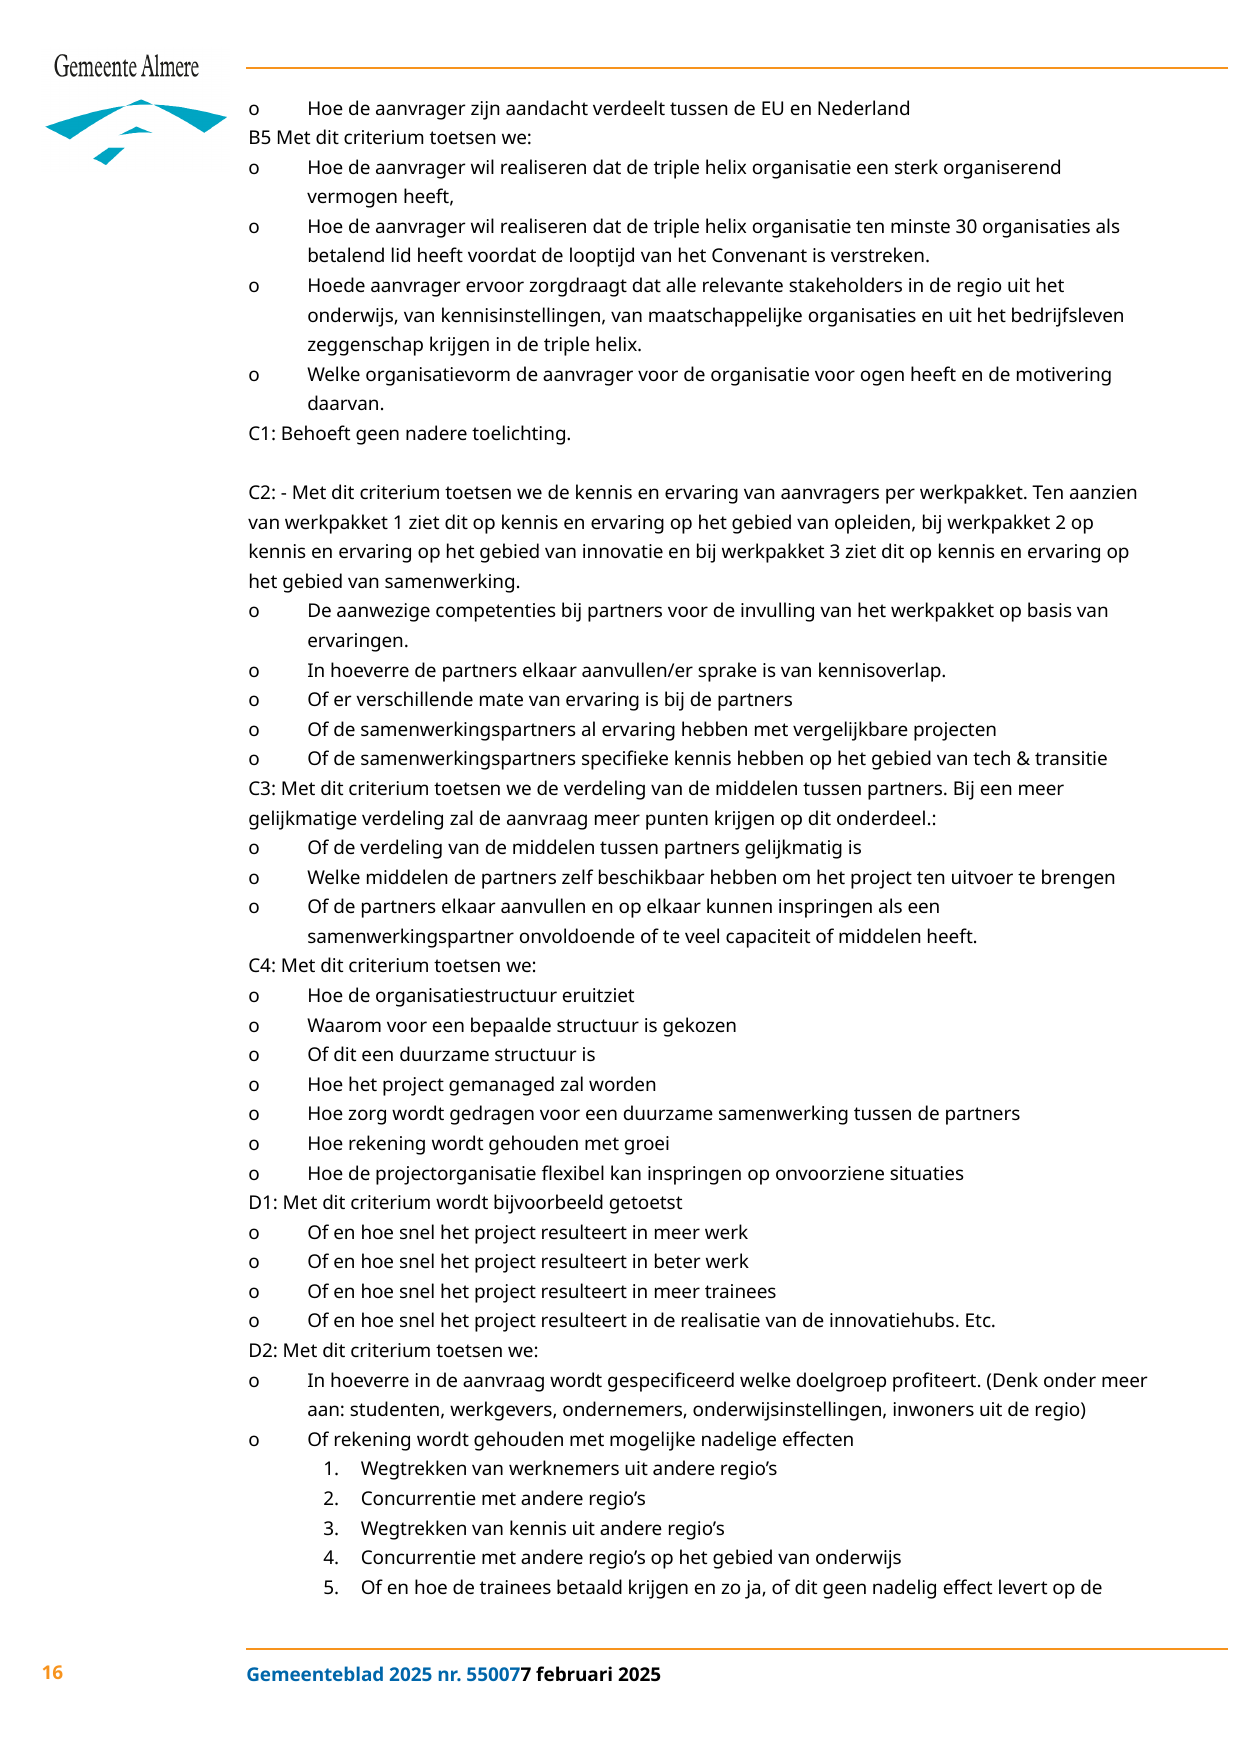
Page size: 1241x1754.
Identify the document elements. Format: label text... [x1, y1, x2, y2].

list Wegtrekken van werknemers uit andere regio’s [323, 1456, 1152, 1481]
text C2: - Met dit criterium toetsen we de kennis en ervaring van aanvragers per werkpakket. Ten aanzien van werkpakket 1 ziet dit op kennis en ervaring op het gebied van opleiden, bij werkpakket 2 op kennis en ervaring op het gebied van innovatie en bij werkpakket 3 ziet dit op kennis en ervaring op het gebied van samenwerking. [248, 479, 1152, 594]
list In hoeverre in de aanvraag wordt gespecificeerd welke doelgroep profiteert. (Denk onder meer aan: studenten, werkgevers, ondernemers, onderwijsinstellingen, inwoners uit de regio) [248, 1367, 1152, 1422]
list Of de samenwerkingspartners specifieke kennis hebben op het gebied van tech & transitie [248, 746, 1152, 771]
text D1: Met dit criterium wordt bijvoorbeeld getoetst [248, 1189, 1152, 1215]
list Hoe de aanvrager wil realiseren dat de triple helix organisatie een sterk organiserend vermogen heeft, [248, 154, 1152, 209]
list Hoe de aanvrager zijn aandacht verdeelt tussen de EU en Nederland [248, 95, 1152, 121]
list Hoe zorg wordt gedragen voor een duurzame samenwerking tussen de partners [248, 1101, 1152, 1126]
list Of en hoe snel het project resulteert in beter werk [248, 1248, 1152, 1274]
list Of de verdeling van de middelen tussen partners gelijkmatig is [248, 834, 1152, 860]
list De aanwezige competenties bij partners voor de invulling van het werkpakket op basis van ervaringen. [248, 598, 1152, 653]
list Of en hoe de trainees betaald krijgen en zo ja, of dit geen nadelig effect levert op de [323, 1574, 1152, 1600]
list Hoe de organisatiestructuur eruitziet [248, 982, 1152, 1008]
list Welke middelen de partners zelf beschikbaar hebben om het project ten uitvoer te brengen [248, 864, 1152, 890]
list In hoeverre de partners elkaar aanvullen/er sprake is van kennisoverlap. [248, 657, 1152, 683]
list Concurrentie met andere regio’s op het gebied van onderwijs [323, 1544, 1152, 1570]
list Hoe rekening wordt gehouden met groei [248, 1130, 1152, 1156]
list Hoe de aanvrager wil realiseren dat de triple helix organisatie ten minste 30 organisaties als betalend lid heeft voordat de looptijd van het Convenant is verstreken. [248, 213, 1152, 268]
text C1: Behoeft geen nadere toelichting. [248, 420, 1152, 446]
text B5 Met dit criterium toetsen we: [248, 124, 1152, 150]
list Concurrentie met andere regio’s [323, 1485, 1152, 1511]
list Hoede aanvrager ervoor zorgdraagt dat alle relevante stakeholders in de regio uit het onderwijs, van kennisinstellingen, van maatschappelijke organisaties en uit het bedrijfsleven zeggenschap krijgen in de triple helix. [248, 272, 1152, 357]
text C4: Met dit criterium toetsen we: [248, 953, 1152, 978]
list Of en hoe snel het project resulteert in de realisatie van de innovatiehubs. Etc. [248, 1308, 1152, 1333]
list Of dit een duurzame structuur is [248, 1041, 1152, 1067]
list Of rekening wordt gehouden met mogelijke nadelige effecten [248, 1426, 1152, 1452]
list Hoe de projectorganisatie flexibel kan inspringen op onvoorziene situaties [248, 1160, 1152, 1186]
list Of en hoe snel het project resulteert in meer werk [248, 1219, 1152, 1245]
list Waarom voor een bepaalde structuur is gekozen [248, 1012, 1152, 1038]
list Of de partners elkaar aanvullen en op elkaar kunnen inspringen als een samenwerkingspartner onvoldoende of te veel capaciteit of middelen heeft. [248, 893, 1152, 949]
text D2: Met dit criterium toetsen we: [248, 1337, 1152, 1363]
list Wegtrekken van kennis uit andere regio’s [323, 1515, 1152, 1541]
list Hoe het project gemanaged zal worden [248, 1071, 1152, 1097]
picture [41, 47, 231, 172]
list Of en hoe snel het project resulteert in meer trainees [248, 1278, 1152, 1304]
list Welke organisatievorm de aanvrager voor de organisatie voor ogen heeft en de motivering daarvan. [248, 361, 1152, 416]
list Of de samenwerkingspartners al ervaring hebben met vergelijkbare projecten [248, 716, 1152, 742]
text C3: Met dit criterium toetsen we de verdeling van de middelen tussen partners. Bij een meer gelijkmatige verdeling zal de aanvraag meer punten krijgen op dit onderdeel.: [248, 775, 1152, 831]
list Of er verschillende mate van ervaring is bij de partners [248, 686, 1152, 712]
